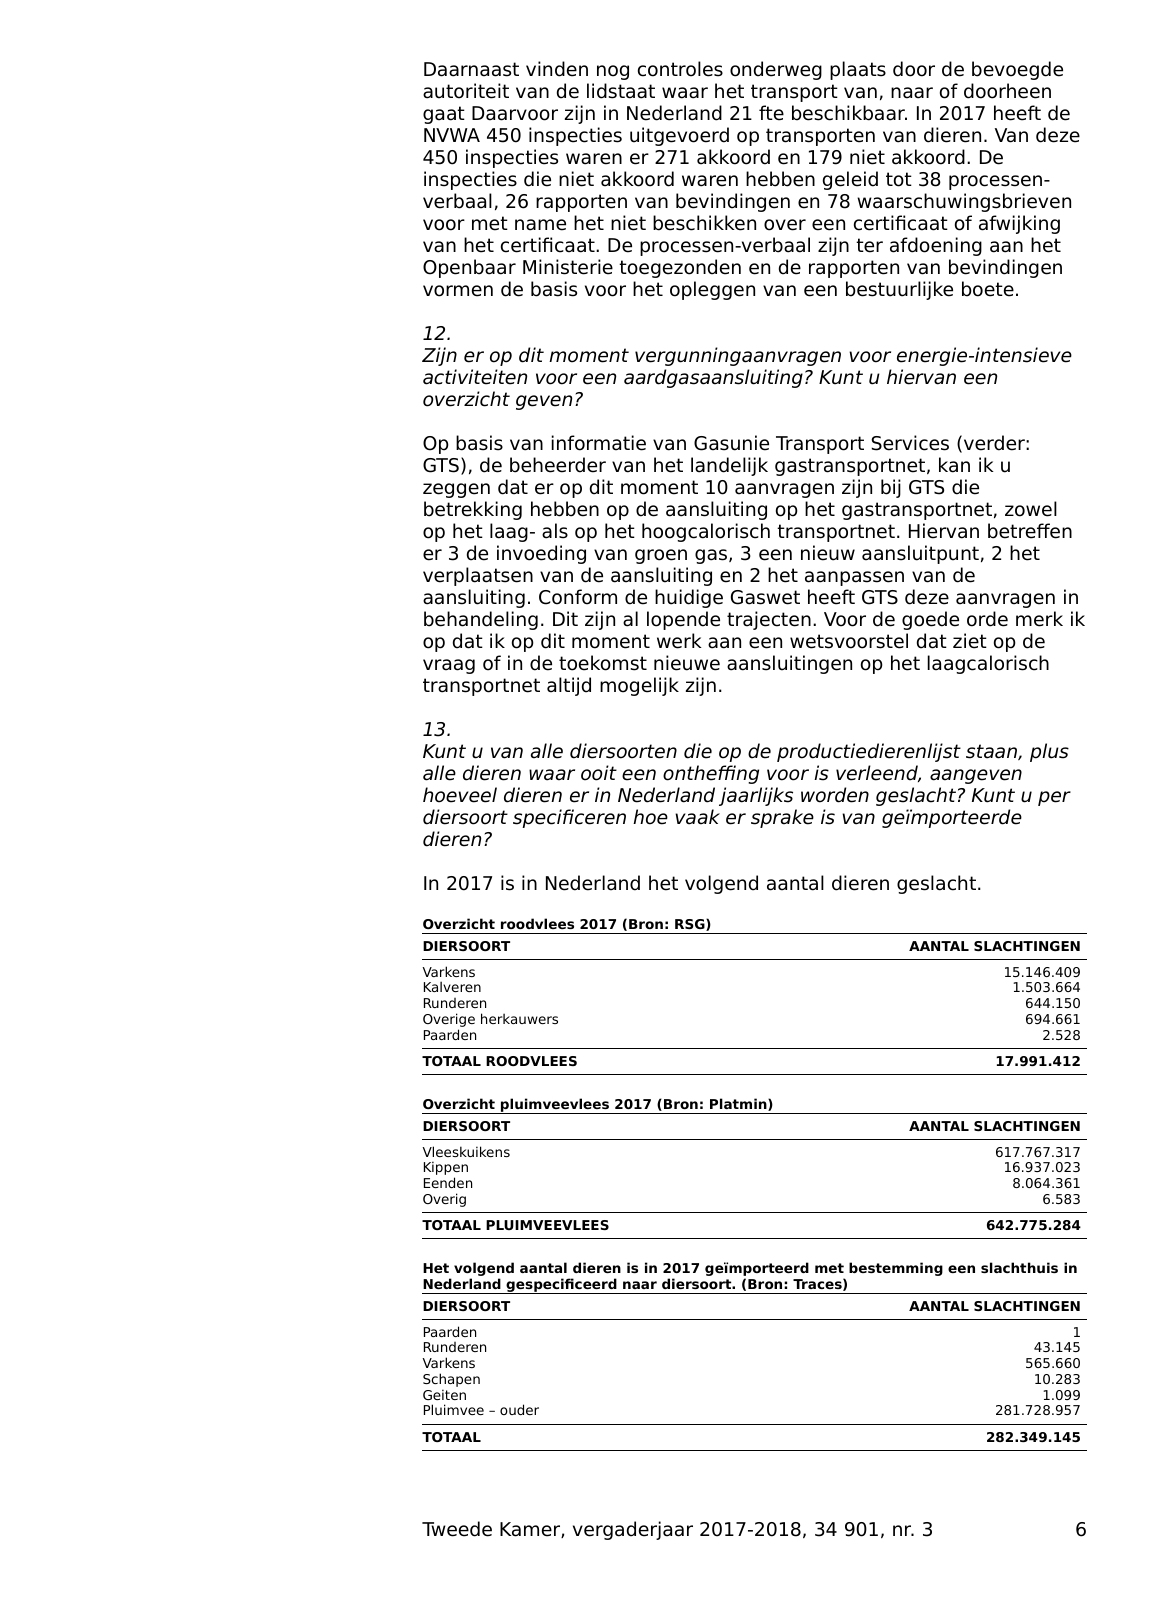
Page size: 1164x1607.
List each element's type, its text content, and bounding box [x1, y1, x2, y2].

table_cell 17.991.412 [754, 1049, 1087, 1074]
table_cell 43.145 [754, 1340, 1087, 1356]
table_cell 282.349.145 [754, 1425, 1087, 1450]
table_cell AANTAL SLACHTINGEN [754, 934, 1087, 959]
table_cell Pluimvee – ouder [422, 1403, 754, 1424]
table_header Overzicht pluimveevlees 2017 (Bron: Platmin) [422, 1097, 1087, 1113]
text Daarnaast vinden nog controles onderweg plaats door de bevoegde autoriteit van de lidstaat waar het transport van, naar of doorheen gaat Daarvoor zijn in Nederland 21 fte beschikbaar. In 2017 heeft de NVWA 450 inspecties uitgevoerd op transporten van dieren. Van deze 450 inspecties waren er 271 akkoord en 179 niet akkoord. De inspecties die niet akkoord waren hebben geleid tot 38 processen-verbaal, 26 rapporten van bevindingen en 78 waarschuwingsbrieven voor met name het niet beschikken over een certificaat of afwijking van het certificaat. De processen-verbaal zijn ter afdoening aan het Openbaar Ministerie toegezonden en de rapporten van bevindingen vormen de basis voor het opleggen van een bestuurlijke boete. [422, 59, 1087, 301]
table_cell 694.661 [754, 1012, 1087, 1027]
table_cell Runderen [422, 996, 754, 1012]
table_cell TOTAAL PLUIMVEEVLEES [422, 1213, 754, 1238]
table_cell TOTAAL [422, 1425, 754, 1450]
table_cell 644.150 [754, 996, 1087, 1012]
text In 2017 is in Nederland het volgend aantal dieren geslacht. [422, 873, 1087, 895]
table_cell 1.503.664 [754, 980, 1087, 996]
table_cell Schapen [422, 1372, 754, 1387]
table_cell AANTAL SLACHTINGEN [754, 1294, 1087, 1319]
table_cell AANTAL SLACHTINGEN [754, 1114, 1087, 1139]
table_cell DIERSOORT [422, 934, 754, 959]
text Op basis van informatie van Gasunie Transport Services (verder: GTS), de beheerder van het landelijk gastransportnet, kan ik u zeggen dat er op dit moment 10 aanvragen zijn bij GTS die betrekking hebben op de aansluiting op het gastransportnet, zowel op het laag- als op het hoogcalorisch transportnet. Hiervan betreffen er 3 de invoeding van groen gas, 3 een nieuw aansluitpunt, 2 het verplaatsen van de aansluiting en 2 het aanpassen van de aansluiting. Conform de huidige Gaswet heeft GTS deze aanvragen in behandeling. Dit zijn al lopende trajecten. Voor de goede orde merk ik op dat ik op dit moment werk aan een wetsvoorstel dat ziet op de vraag of in de toekomst nieuwe aansluitingen op het laagcalorisch transportnet altijd mogelijk zijn. [422, 433, 1087, 697]
table_cell Paarden [422, 1028, 754, 1048]
table_cell Varkens [422, 1356, 754, 1372]
text 13. [422, 719, 1087, 741]
table_cell Paarden [422, 1320, 754, 1340]
table_cell 1 [754, 1320, 1087, 1340]
table_cell Runderen [422, 1340, 754, 1356]
text 12. [422, 323, 1087, 345]
table_cell 6.583 [754, 1192, 1087, 1212]
table_cell 2.528 [754, 1028, 1087, 1048]
table_cell Vleeskuikens [422, 1140, 754, 1160]
table_header Het volgend aantal dieren is in 2017 geïmporteerd met bestemming een slachthuis in Nederland gespecificeerd naar diersoort. (Bron: Traces) [422, 1261, 1087, 1293]
table_cell Eenden [422, 1176, 754, 1192]
table_cell 1.099 [754, 1388, 1087, 1403]
table_cell 8.064.361 [754, 1176, 1087, 1192]
table_cell 642.775.284 [754, 1213, 1087, 1238]
table_cell 281.728.957 [754, 1403, 1087, 1424]
table_cell Overige herkauwers [422, 1012, 754, 1027]
table_cell 15.146.409 [754, 960, 1087, 980]
table_cell Geiten [422, 1388, 754, 1403]
table_cell Kippen [422, 1160, 754, 1176]
table_cell 617.767.317 [754, 1140, 1087, 1160]
text Kunt u van alle diersoorten die op de productiedierenlijst staan, plus alle dieren waar ooit een ontheffing voor is verleend, aangeven hoeveel dieren er in Nederland jaarlijks worden geslacht? Kunt u per diersoort specificeren hoe vaak er sprake is van geïmporteerde dieren? [422, 741, 1087, 851]
table_cell 10.283 [754, 1372, 1087, 1387]
table_cell Overig [422, 1192, 754, 1212]
text Zijn er op dit moment vergunningaanvragen voor energie-intensieve activiteiten voor een aardgasaansluiting? Kunt u hiervan een overzicht geven? [422, 345, 1087, 411]
table_cell TOTAAL ROODVLEES [422, 1049, 754, 1074]
table_cell Varkens [422, 960, 754, 980]
table_cell DIERSOORT [422, 1294, 754, 1319]
table_header Overzicht roodvlees 2017 (Bron: RSG) [422, 917, 1087, 933]
table_cell DIERSOORT [422, 1114, 754, 1139]
table_cell Kalveren [422, 980, 754, 996]
table_cell 16.937.023 [754, 1160, 1087, 1176]
table_cell 565.660 [754, 1356, 1087, 1372]
